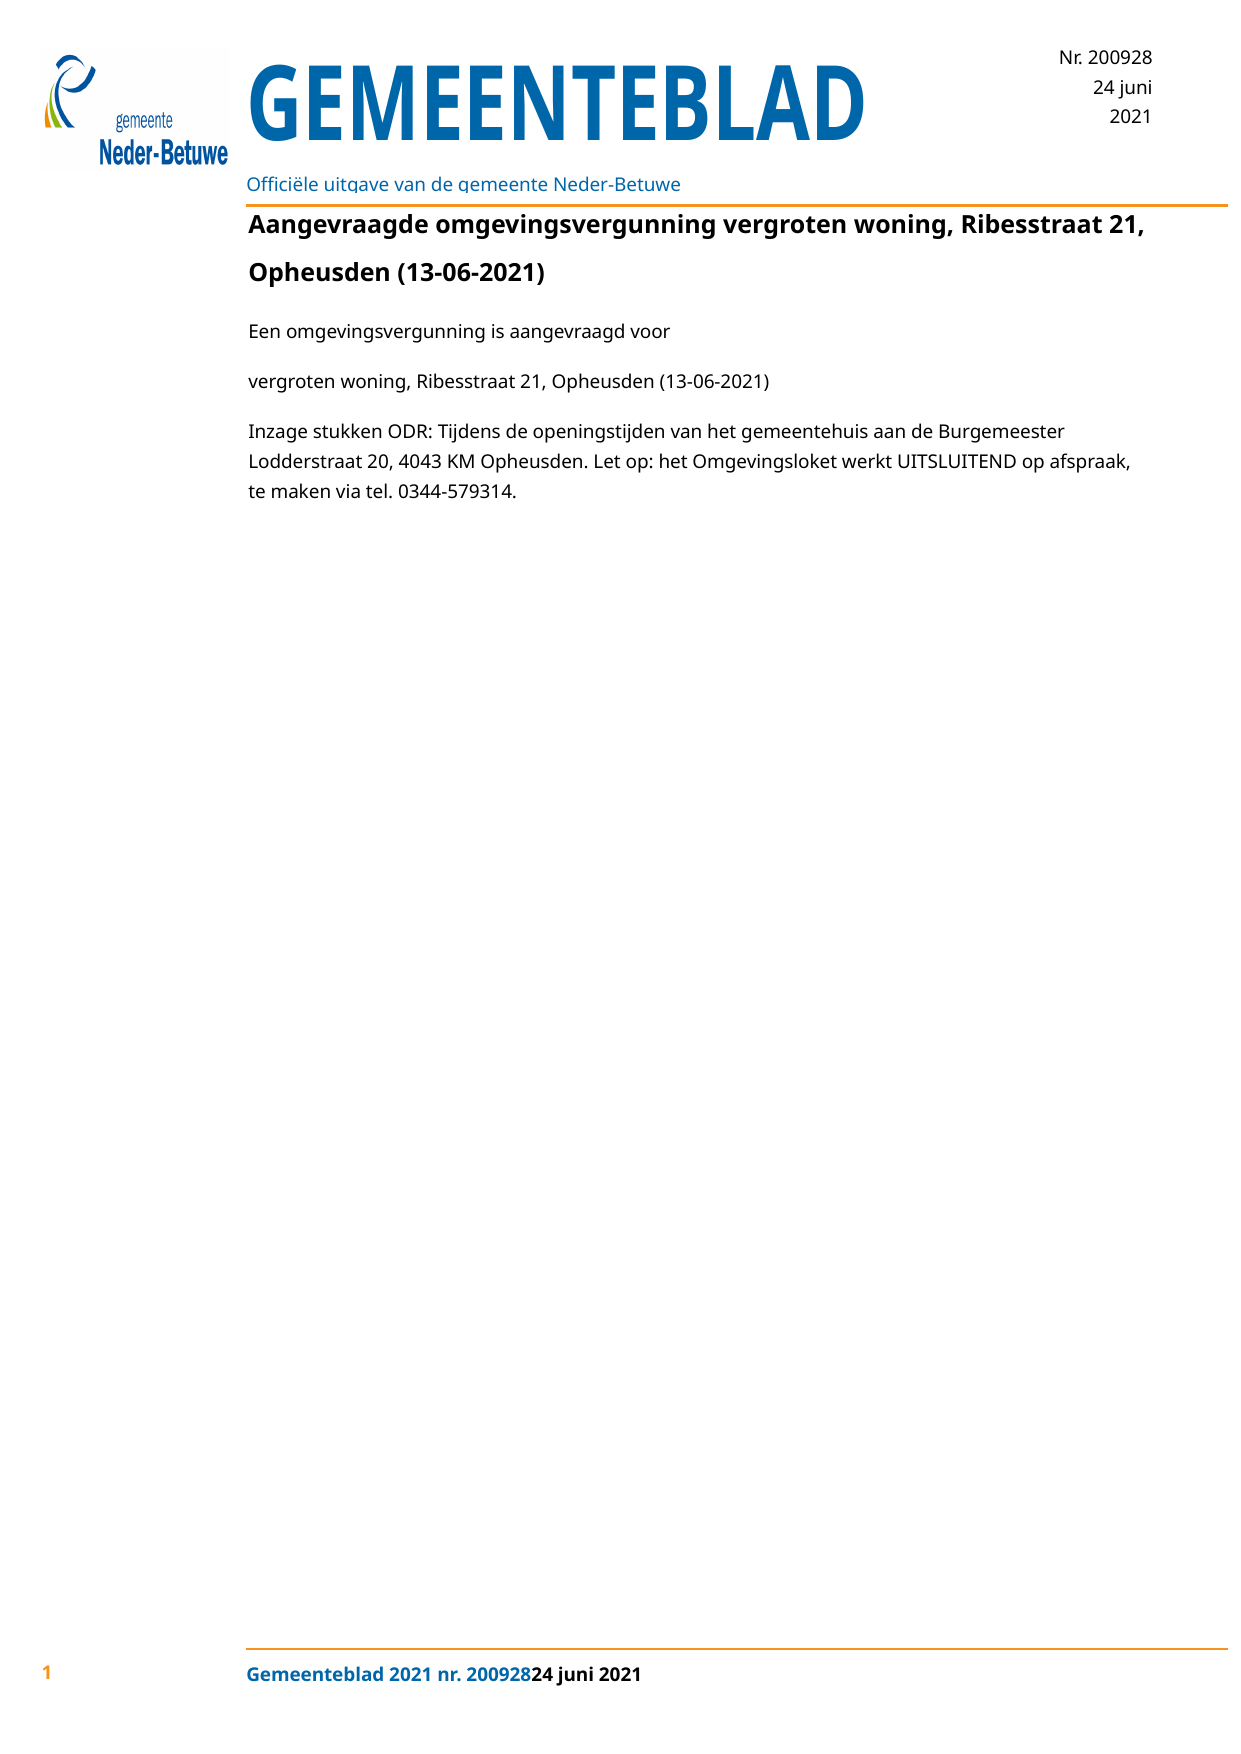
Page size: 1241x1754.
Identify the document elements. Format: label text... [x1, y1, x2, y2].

text Een omgevingsvergunning is aangevraagd voor [248, 318, 1152, 344]
text Inzage stukken ODR: Tijdens de openingstijden van het gemeentehuis aan de Burgemeester Lodderstraat 20, 4043 KM Opheusden. Let op: het Omgevingsloket werkt UITSLUITEND op afspraak, te maken via tel. 0344-579314. [248, 419, 1152, 504]
text Aangevraagde omgevingsvergunning vergroten woning, Ribesstraat 21, Opheusden (13-06-2021) [248, 207, 1152, 288]
picture [41, 47, 231, 172]
text vergroten woning, Ribesstraat 21, Opheusden (13-06-2021) [248, 368, 1152, 394]
